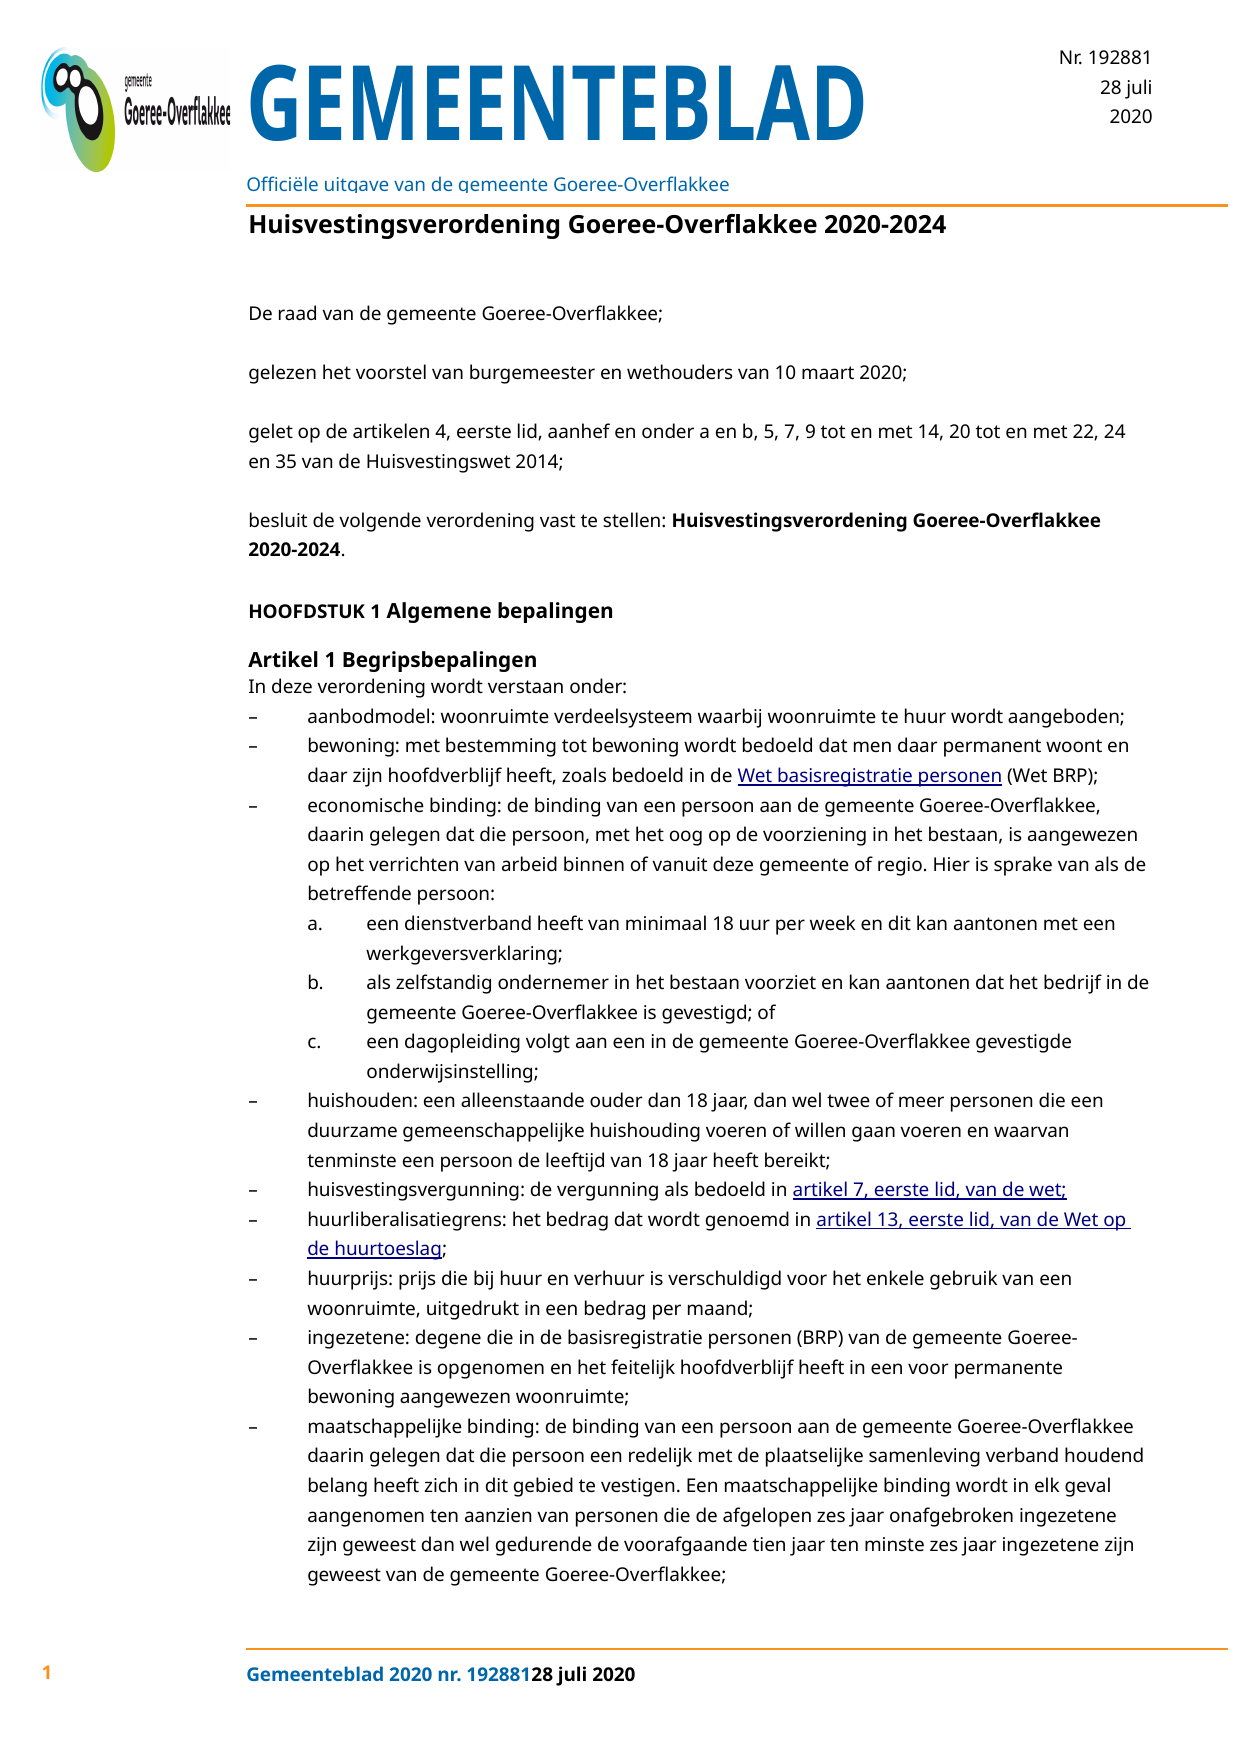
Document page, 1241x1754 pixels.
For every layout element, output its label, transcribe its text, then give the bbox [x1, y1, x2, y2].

list economische binding: de binding van een persoon aan de gemeente Goeree-Overflakkee, daarin gelegen dat die persoon, met het oog op de voorziening in het bestaan, is aangewezen op het verrichten van arbeid binnen of vanuit deze gemeente of regio. Hier is sprake van als de betreffende persoon: [248, 792, 1152, 906]
list huisvestingsvergunning: de vergunning als bedoeld in artikel 7, eerste lid, van de wet; [248, 1176, 1152, 1202]
text Huisvestingsverordening Goeree-Overflakkee 2020-2024 [248, 207, 1152, 241]
list ingezetene: degene die in de basisregistratie personen (BRP) van de gemeente Goeree-Overflakkee is opgenomen en het feitelijk hoofdverblijf heeft in een voor permanente bewoning aangewezen woonruimte; [248, 1324, 1152, 1409]
list bewoning: met bestemming tot bewoning wordt bedoeld dat men daar permanent woont en daar zijn hoofdverblijf heeft, zoals bedoeld in de Wet basisregistratie personen (Wet BRP); [248, 733, 1152, 788]
text gelezen het voorstel van burgemeester en wethouders van 10 maart 2020; [248, 359, 1152, 385]
list een dagopleiding volgt aan een in de gemeente Goeree-Overflakkee gevestigde onderwijsinstelling; [307, 1028, 1152, 1084]
list een dienstverband heeft van minimaal 18 uur per week en dit kan aantonen met een werkgeversverklaring; [307, 910, 1152, 965]
text De raad van de gemeente Goeree-Overflakkee; [248, 300, 1152, 326]
text besluit de volgende verordening vast te stellen: Huisvestingsverordening Goeree-Overflakkee 2020-2024. [248, 507, 1152, 562]
picture [41, 47, 231, 172]
text HOOFDSTUK 1 Algemene bepalingen [248, 596, 1152, 624]
list aanbodmodel: woonruimte verdeelsysteem waarbij woonruimte te huur wordt aangeboden; [248, 703, 1152, 729]
text gelet op de artikelen 4, eerste lid, aanhef en onder a en b, 5, 7, 9 tot en met 14, 20 tot en met 22, 24 en 35 van de Huisvestingswet 2014; [248, 418, 1152, 473]
text Artikel 1 Begripsbepalingen [248, 645, 1152, 673]
list maatschappelijke binding: de binding van een persoon aan de gemeente Goeree-Overflakkee daarin gelegen dat die persoon een redelijk met de plaatselijke samenleving verband houdend belang heeft zich in dit gebied te vestigen. Een maatschappelijke binding wordt in elk geval aangenomen ten aanzien van personen die de afgelopen zes jaar onafgebroken ingezetene zijn geweest dan wel gedurende de voorafgaande tien jaar ten minste zes jaar ingezetene zijn geweest van de gemeente Goeree-Overflakkee; [248, 1413, 1152, 1587]
text In deze verordening wordt verstaan onder: [248, 673, 1152, 699]
list huurliberalisatiegrens: het bedrag dat wordt genoemd in artikel 13, eerste lid, van de Wet op de huurtoeslag; [248, 1206, 1152, 1261]
list huishouden: een alleenstaande ouder dan 18 jaar, dan wel twee of meer personen die een duurzame gemeenschappelijke huishouding voeren of willen gaan voeren en waarvan tenminste een persoon de leeftijd van 18 jaar heeft bereikt; [248, 1088, 1152, 1172]
list als zelfstandig ondernemer in het bestaan voorziet en kan aantonen dat het bedrijf in de gemeente Goeree-Overflakkee is gevestigd; of [307, 969, 1152, 1024]
list huurprijs: prijs die bij huur en verhuur is verschuldigd voor het enkele gebruik van een woonruimte, uitgedrukt in een bedrag per maand; [248, 1265, 1152, 1320]
